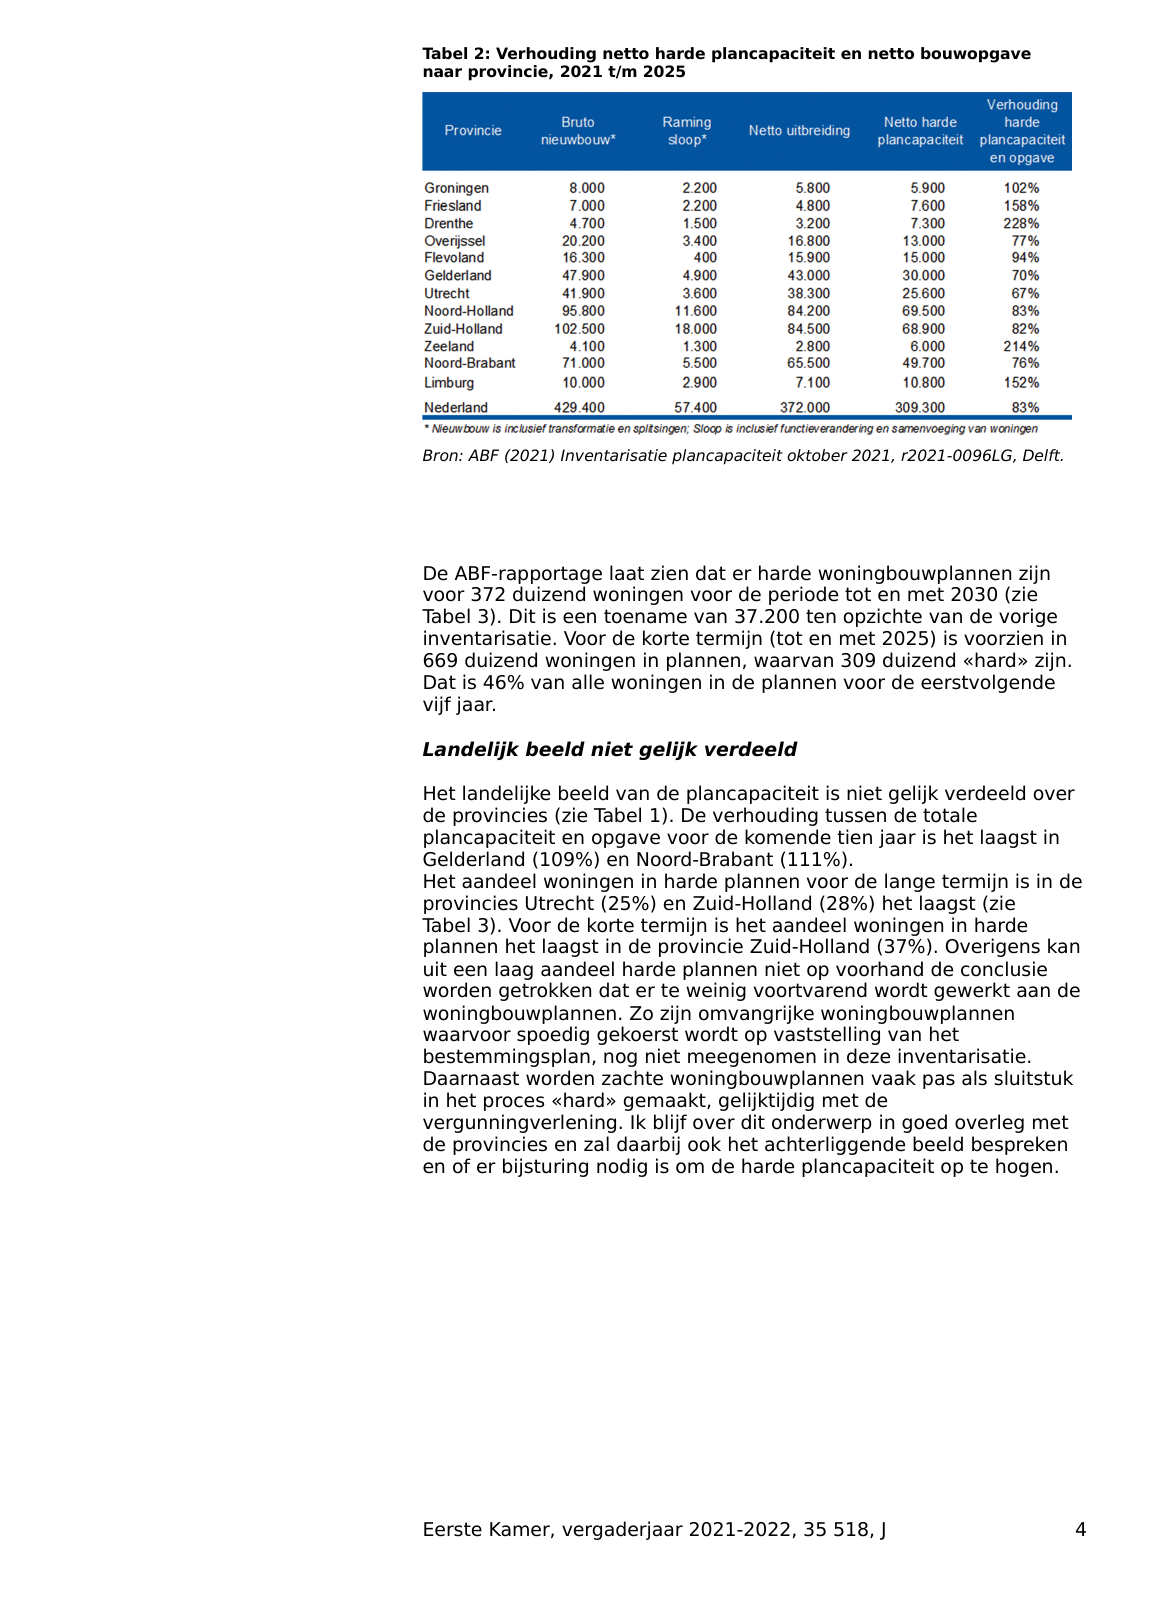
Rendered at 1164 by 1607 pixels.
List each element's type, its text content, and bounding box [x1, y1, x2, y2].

picture [422, 92, 1072, 436]
subtitle Landelijk beeld niet gelijk verdeeld [422, 738, 1087, 760]
text Bron: ABF (2021) Inventarisatie plancapaciteit oktober 2021, r2021-0096LG, Delft. [422, 447, 1072, 465]
text De ABF-rapportage laat zien dat er harde woningbouwplannen zijn voor 372 duizend woningen voor de periode tot en met 2030 (zie Tabel 3). Dit is een toename van 37.200 ten opzichte van de vorige inventarisatie. Voor de korte termijn (tot en met 2025) is voorzien in 669 duizend woningen in plannen, waarvan 309 duizend «hard» zijn. Dat is 46% van alle woningen in de plannen voor de eerstvolgende vijf jaar. [422, 562, 1087, 716]
text Het landelijke beeld van de plancapaciteit is niet gelijk verdeeld over de provincies (zie Tabel 1). De verhouding tussen de totale plancapaciteit en opgave voor de komende tien jaar is het laagst in Gelderland (109%) en Noord-Brabant (111%). [422, 783, 1087, 871]
text Tabel 2: Verhouding netto harde plancapaciteit en netto bouwopgave naar provincie, 2021 t/m 2025 [422, 45, 1072, 81]
text Het aandeel woningen in harde plannen voor de lange termijn is in de provincies Utrecht (25%) en Zuid-Holland (28%) het laagst (zie Tabel 3). Voor de korte termijn is het aandeel woningen in harde plannen het laagst in de provincie Zuid-Holland (37%). Overigens kan uit een laag aandeel harde plannen niet op voorhand de conclusie worden getrokken dat er te weinig voortvarend wordt gewerkt aan de woningbouwplannen. Zo zijn omvangrijke woningbouwplannen waarvoor spoedig gekoerst wordt op vaststelling van het bestemmingsplan, nog niet meegenomen in deze inventarisatie. Daarnaast worden zachte woningbouwplannen vaak pas als sluitstuk in het proces «hard» gemaakt, gelijktijdig met de vergunningverlening. Ik blijf over dit onderwerp in goed overleg met de provincies en zal daarbij ook het achterliggende beeld bespreken en of er bijsturing nodig is om de harde plancapaciteit op te hogen. [422, 871, 1087, 1178]
